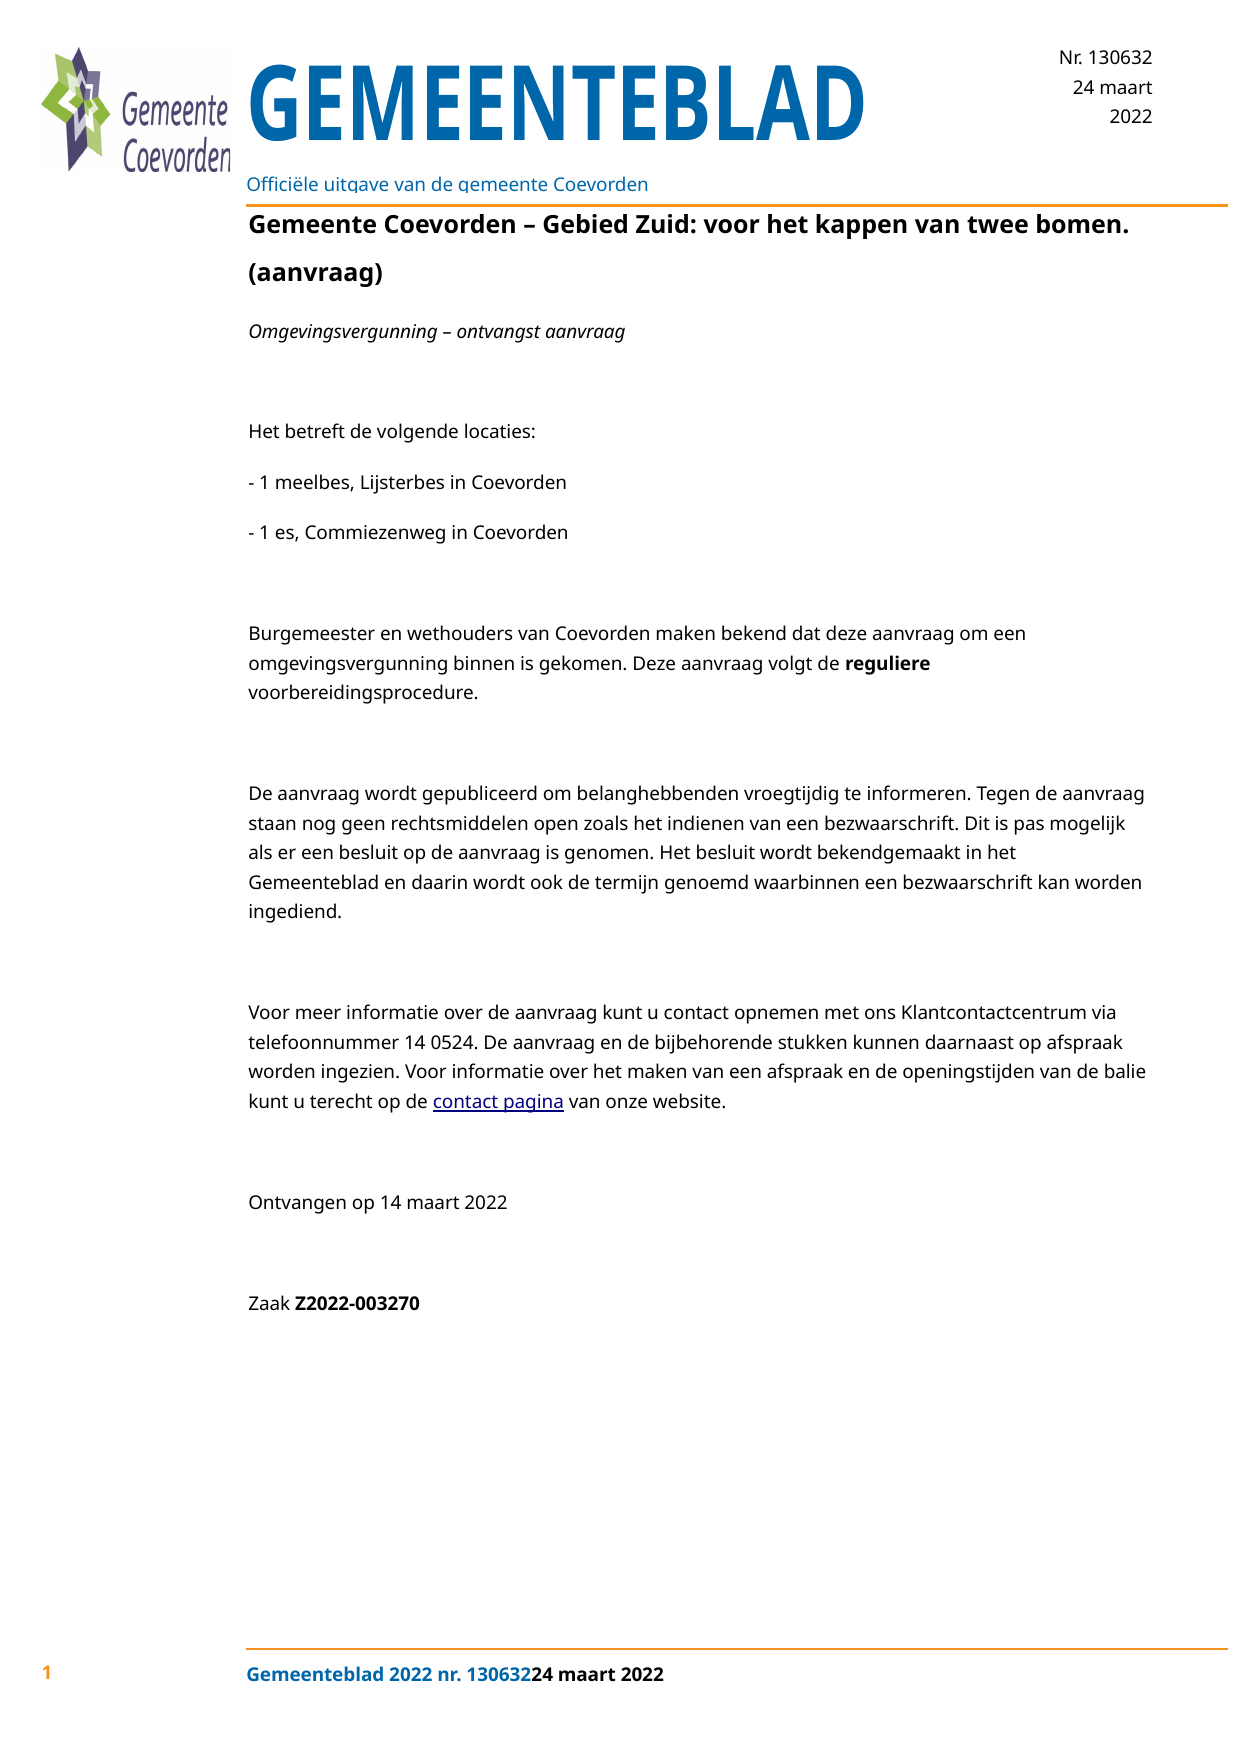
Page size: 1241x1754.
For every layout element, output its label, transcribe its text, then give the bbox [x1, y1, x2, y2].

text Burgemeester en wethouders van Coevorden maken bekend dat deze aanvraag om een omgevingsvergunning binnen is gekomen. Deze aanvraag volgt de reguliere voorbereidingsprocedure. [248, 620, 1152, 705]
text Omgevingsvergunning – ontvangst aanvraag [248, 318, 1152, 344]
text - 1 meelbes, Lijsterbes in Coevorden [248, 469, 1152, 495]
text Gemeente Coevorden – Gebied Zuid: voor het kappen van twee bomen. (aanvraag) [248, 207, 1152, 288]
picture [41, 47, 231, 172]
text De aanvraag wordt gepubliceerd om belanghebbenden vroegtijdig te informeren. Tegen de aanvraag staan nog geen rechtsmiddelen open zoals het indienen van een bezwaarschrift. Dit is pas mogelijk als er een besluit op de aanvraag is genomen. Het besluit wordt bekendgemaakt in het Gemeenteblad en daarin wordt ook de termijn genoemd waarbinnen een bezwaarschrift kan worden ingediend. [248, 780, 1152, 924]
text Zaak Z2022-003270 [248, 1290, 1152, 1316]
text - 1 es, Commiezenweg in Coevorden [248, 519, 1152, 545]
text Het betreft de volgende locaties: [248, 419, 1152, 444]
text Voor meer informatie over de aanvraag kunt u contact opnemen met ons Klantcontactcentrum via telefoonnummer 14 0524. De aanvraag en de bijbehorende stukken kunnen daarnaast op afspraak worden ingezien. Voor informatie over het maken van een afspraak en de openingstijden van de balie kunt u terecht op de contact pagina van onze website. [248, 999, 1152, 1114]
text Ontvangen op 14 maart 2022 [248, 1189, 1152, 1215]
